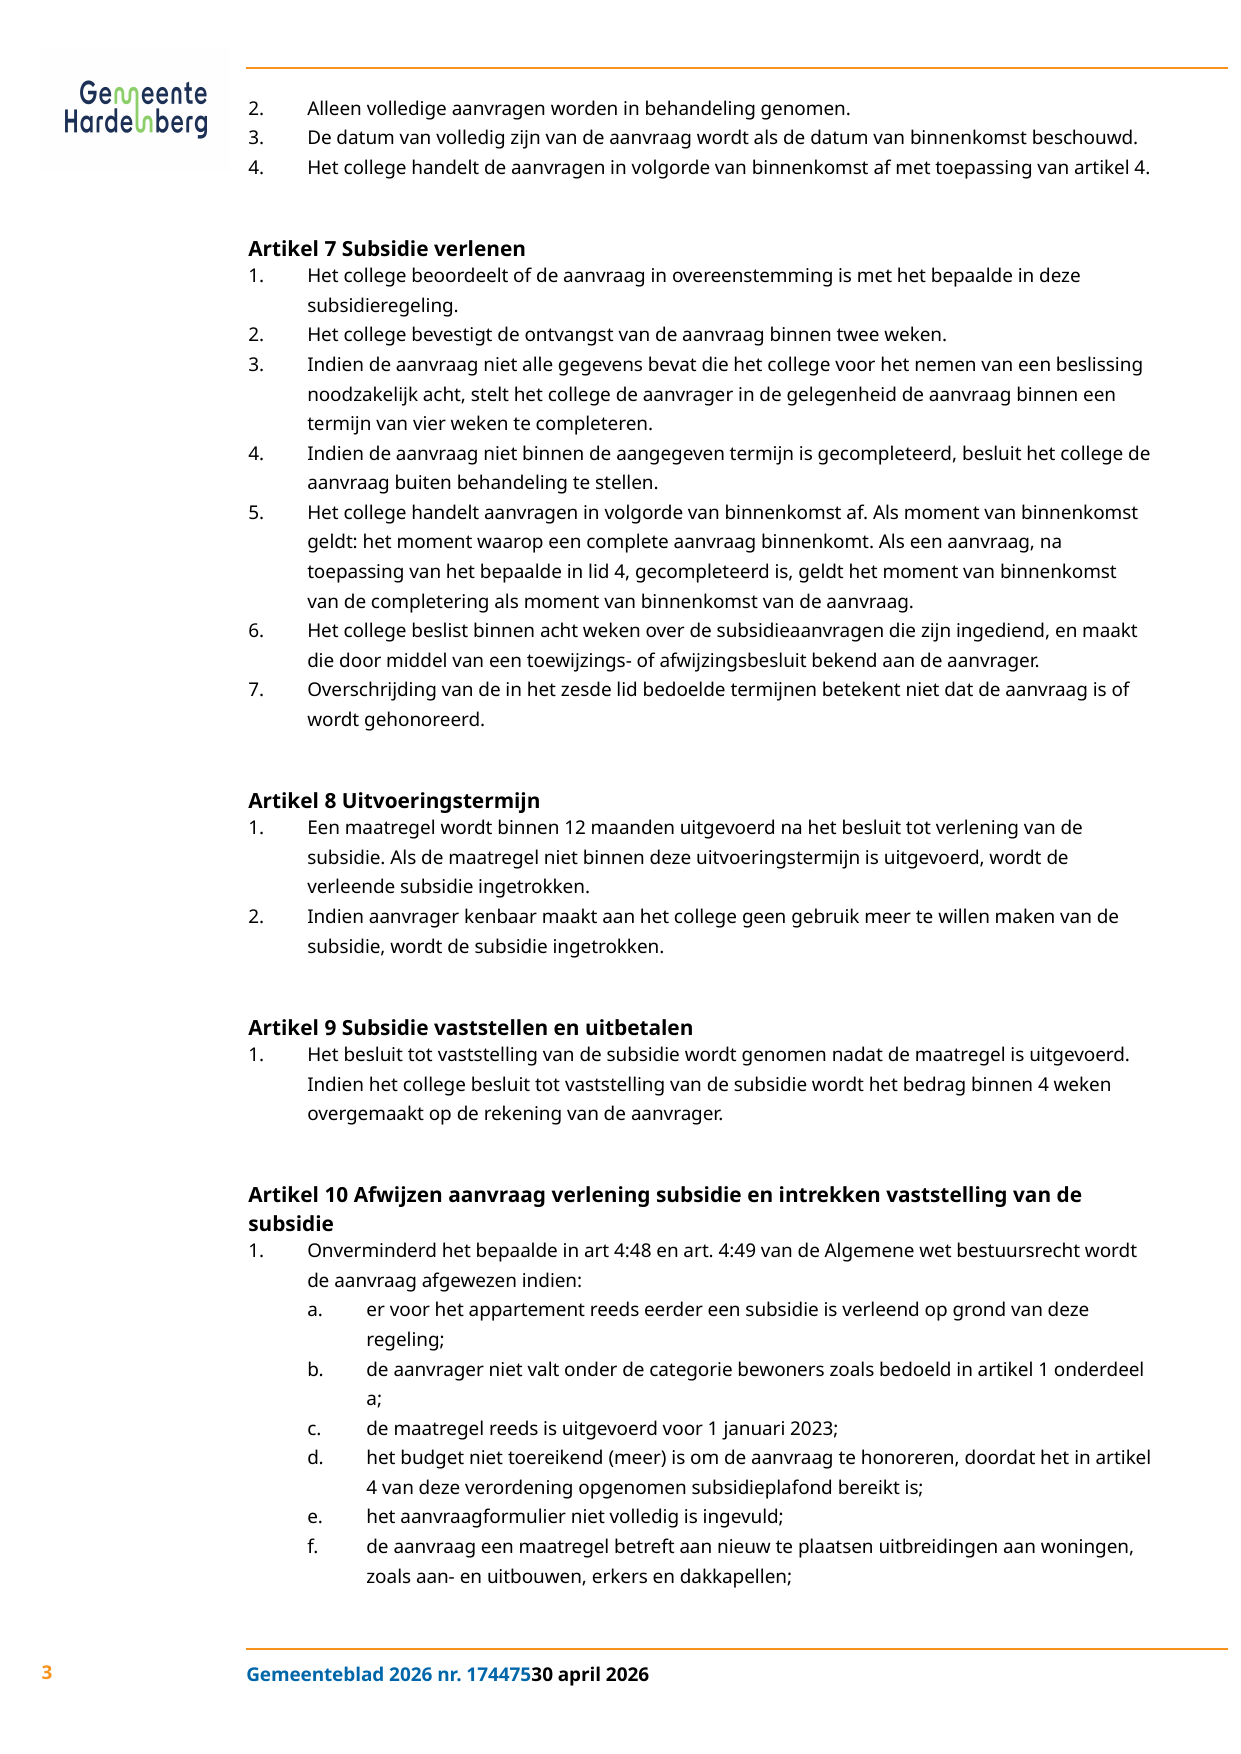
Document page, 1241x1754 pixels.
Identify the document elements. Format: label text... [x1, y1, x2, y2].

list de maatregel reeds is uitgevoerd voor 1 januari 2023; [307, 1415, 1152, 1441]
list Overschrijding van de in het zesde lid bedoelde termijnen betekent niet dat de aanvraag is of wordt gehonoreerd. [248, 677, 1152, 732]
list het budget niet toereikend (meer) is om de aanvraag te honoreren, doordat het in artikel 4 van deze verordening opgenomen subsidieplafond bereikt is; [307, 1444, 1152, 1500]
list Onverminderd het bepaalde in art 4:48 en art. 4:49 van de Algemene wet bestuursrecht wordt de aanvraag afgewezen indien: [248, 1237, 1152, 1293]
list De datum van volledig zijn van de aanvraag wordt als de datum van binnenkomst beschouwd. [248, 124, 1152, 150]
list Indien de aanvraag niet binnen de aangegeven termijn is gecompleteerd, besluit het college de aanvraag buiten behandeling te stellen. [248, 440, 1152, 495]
list Het besluit tot vaststelling van de subsidie wordt genomen nadat de maatregel is uitgevoerd. Indien het college besluit tot vaststelling van de subsidie wordt het bedrag binnen 4 weken overgemaakt op de rekening van de aanvrager. [248, 1041, 1152, 1126]
list de aanvraag een maatregel betreft aan nieuw te plaatsen uitbreidingen aan woningen, zoals aan- en uitbouwen, erkers en dakkapellen; [307, 1533, 1152, 1588]
list Het college beslist binnen acht weken over de subsidieaanvragen die zijn ingediend, en maakt die door middel van een toewijzings- of afwijzingsbesluit bekend aan de aanvrager. [248, 617, 1152, 673]
text Artikel 10 Afwijzen aanvraag verlening subsidie en intrekken vaststelling van de subsidie [248, 1181, 1152, 1237]
list de aanvrager niet valt onder de categorie bewoners zoals bedoeld in artikel 1 onderdeel a; [307, 1356, 1152, 1411]
text Artikel 8 Uitvoeringstermijn [248, 786, 1152, 814]
list Indien de aanvraag niet alle gegevens bevat die het college voor het nemen van een beslissing noodzakelijk acht, stelt het college de aanvrager in de gelegenheid de aanvraag binnen een termijn van vier weken te completeren. [248, 351, 1152, 436]
picture [41, 47, 231, 172]
list het aanvraagformulier niet volledig is ingevuld; [307, 1504, 1152, 1529]
list Het college handelt de aanvragen in volgorde van binnenkomst af met toepassing van artikel 4. [248, 154, 1152, 180]
list Het college bevestigt de ontvangst van de aanvraag binnen twee weken. [248, 322, 1152, 347]
list Alleen volledige aanvragen worden in behandeling genomen. [248, 95, 1152, 121]
text Artikel 9 Subsidie vaststellen en uitbetalen [248, 1013, 1152, 1041]
list Indien aanvrager kenbaar maakt aan het college geen gebruik meer te willen maken van de subsidie, wordt de subsidie ingetrokken. [248, 903, 1152, 959]
list Een maatregel wordt binnen 12 maanden uitgevoerd na het besluit tot verlening van de subsidie. Als de maatregel niet binnen deze uitvoeringstermijn is uitgevoerd, wordt de verleende subsidie ingetrokken. [248, 814, 1152, 899]
list Het college handelt aanvragen in volgorde van binnenkomst af. Als moment van binnenkomst geldt: het moment waarop een complete aanvraag binnenkomt. Als een aanvraag, na toepassing van het bepaalde in lid 4, gecompleteerd is, geldt het moment van binnenkomst van de completering als moment van binnenkomst van de aanvraag. [248, 499, 1152, 613]
list Het college beoordeelt of de aanvraag in overeenstemming is met het bepaalde in deze subsidieregeling. [248, 262, 1152, 318]
list er voor het appartement reeds eerder een subsidie is verleend op grond van deze regeling; [307, 1297, 1152, 1352]
text Artikel 7 Subsidie verlenen [248, 234, 1152, 262]
